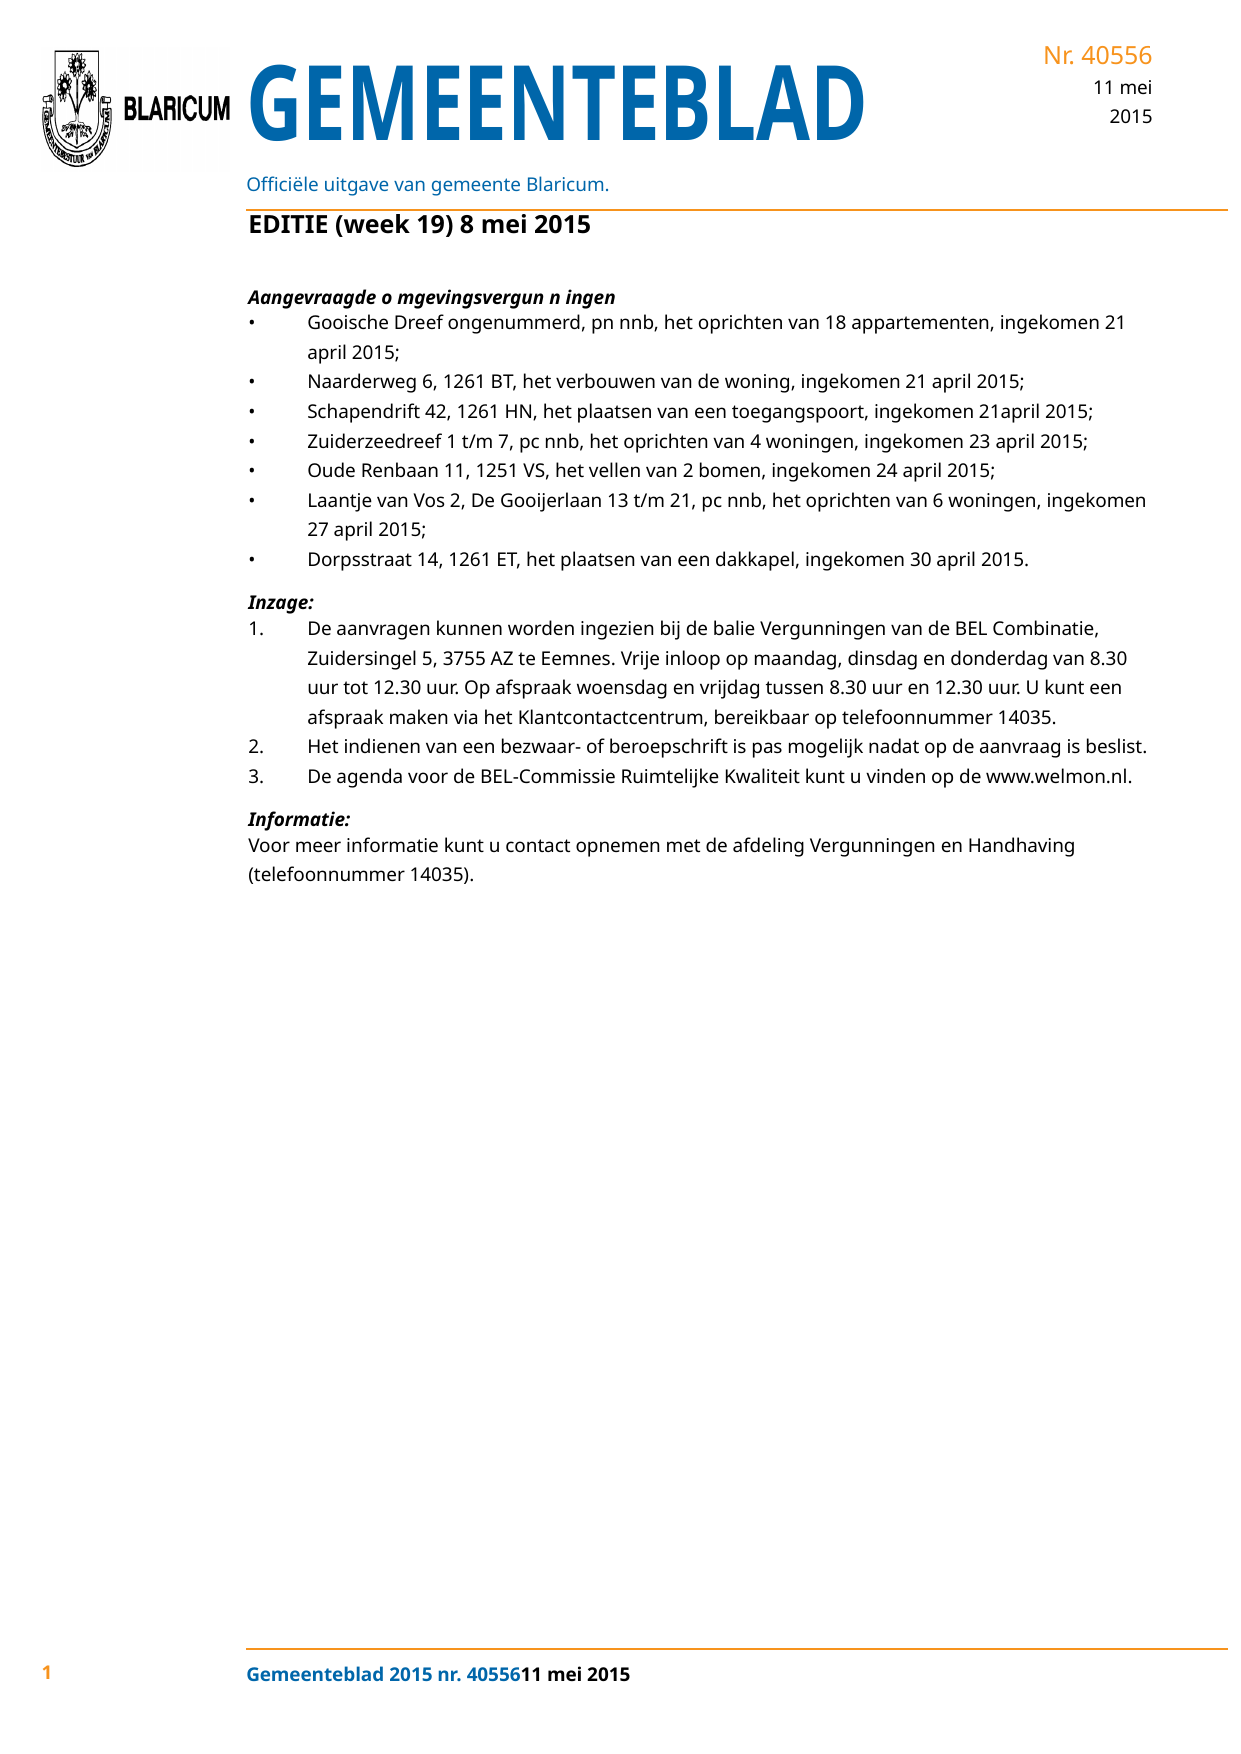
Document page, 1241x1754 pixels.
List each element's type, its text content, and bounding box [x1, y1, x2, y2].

list De agenda voor de BEL-Commissie Ruimtelijke Kwaliteit kunt u vinden op de www.welmon.nl. [248, 763, 1152, 789]
list Schapendrift 42, 1261 HN, het plaatsen van een toegangspoort, ingekomen 21april 2015; [248, 398, 1152, 424]
picture [41, 47, 231, 172]
text Inzage: [248, 589, 1152, 615]
text Informatie: [248, 806, 1152, 832]
list De aanvragen kunnen worden ingezien bij de balie Vergunningen van de BEL Combinatie, Zuidersingel 5, 3755 AZ te Eemnes. Vrije inloop op maandag, dinsdag en donderdag van 8.30 uur tot 12.30 uur. Op afspraak woensdag en vrijdag tussen 8.30 uur en 12.30 uur. U kunt een afspraak maken via het Klantcontactcentrum, bereikbaar op telefoonnummer 14035. [248, 615, 1152, 729]
text Voor meer informatie kunt u contact opnemen met de afdeling Vergunningen en Handhaving (telefoonnummer 14035). [248, 832, 1152, 887]
list Laantje van Vos 2, De Gooijerlaan 13 t/m 21, pc nnb, het oprichten van 6 woningen, ingekomen 27 april 2015; [248, 487, 1152, 542]
text Aangevraagde o mgevingsvergun n ingen [248, 284, 1152, 309]
text EDITIE (week 19) 8 mei 2015 [248, 211, 1152, 241]
list Zuiderzeedreef 1 t/m 7, pc nnb, het oprichten van 4 woningen, ingekomen 23 april 2015; [248, 428, 1152, 454]
list Oude Renbaan 11, 1251 VS, het vellen van 2 bomen, ingekomen 24 april 2015; [248, 457, 1152, 483]
list Dorpsstraat 14, 1261 ET, het plaatsen van een dakkapel, ingekomen 30 april 2015. [248, 546, 1152, 572]
list Naarderweg 6, 1261 BT, het verbouwen van de woning, ingekomen 21 april 2015; [248, 369, 1152, 394]
list Gooische Dreef ongenummerd, pn nnb, het oprichten van 18 appartementen, ingekomen 21 april 2015; [248, 309, 1152, 365]
list Het indienen van een bezwaar- of beroepschrift is pas mogelijk nadat op de aanvraag is beslist. [248, 733, 1152, 759]
